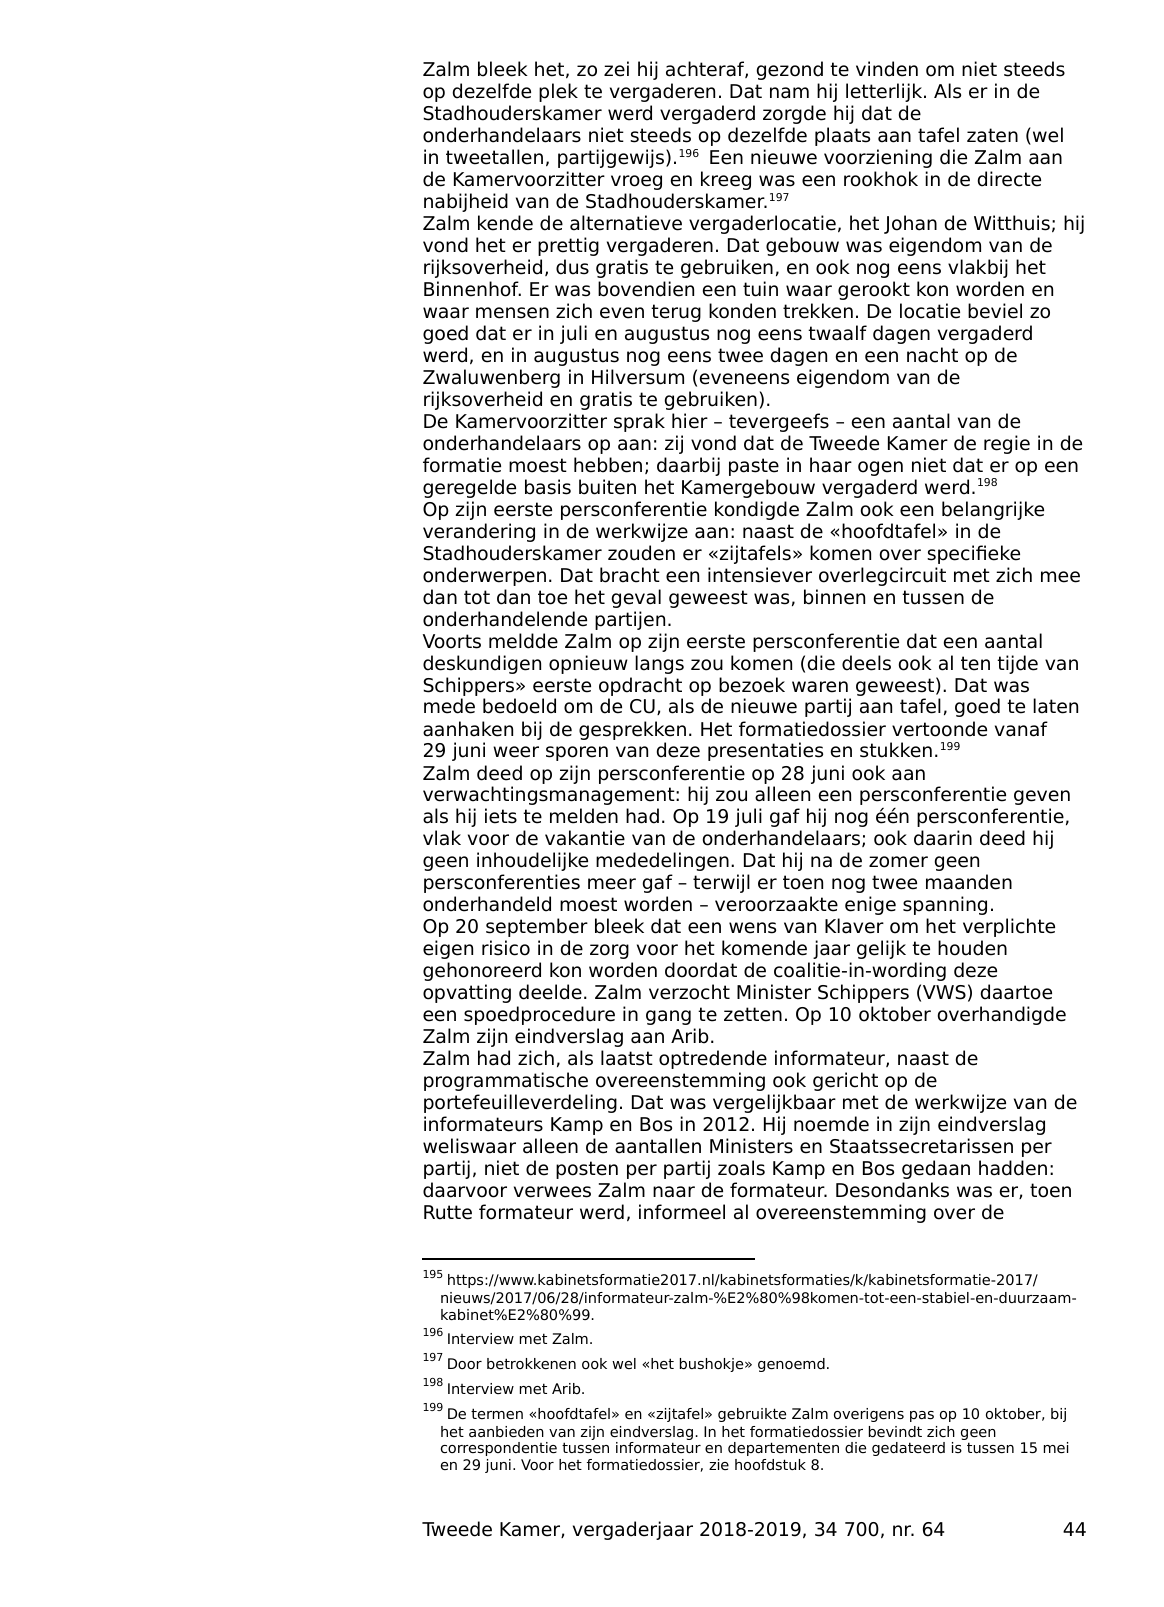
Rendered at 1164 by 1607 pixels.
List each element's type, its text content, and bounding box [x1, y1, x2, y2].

text Op 20 september bleek dat een wens van Klaver om het verplichte eigen risico in de zorg voor het komende jaar gelijk te houden gehonoreerd kon worden doordat de coalitie-in-wording deze opvatting deelde. Zalm verzocht Minister Schippers (VWS) daartoe een spoedprocedure in gang te zetten. Op 10 oktober overhandigde Zalm zijn eindverslag aan Arib. [422, 916, 1087, 1048]
text Zalm bleek het, zo zei hij achteraf, gezond te vinden om niet steeds op dezelfde plek te vergaderen. Dat nam hij letterlijk. Als er in de Stadhouderskamer werd vergaderd zorgde hij dat de onderhandelaars niet steeds op dezelfde plaats aan tafel zaten (wel in tweetallen, partijgewijs). Een nieuwe voorziening die Zalm aan de Kamervoorzitter vroeg en kreeg was een rookhok in de directe nabijheid van de Stadhouderskamer. [422, 59, 1087, 213]
text Interview met Zalm. [422, 1327, 1087, 1349]
text Zalm had zich, als laatst optredende informateur, naast de programmatische overeenstemming ook gericht op de portefeuilleverdeling. Dat was vergelijkbaar met de werkwijze van de informateurs Kamp en Bos in 2012. Hij noemde in zijn eindverslag weliswaar alleen de aantallen Ministers en Staatssecretarissen per partij, niet de posten per partij zoals Kamp en Bos gedaan hadden: daarvoor verwees Zalm naar de formateur. Desondanks was er, toen Rutte formateur werd, informeel al overeenstemming over de [422, 1048, 1087, 1224]
text https://www.kabinetsformatie2017.nl/kabinetsformaties/k/kabinetsformatie-2017/nieuws/2017/06/28/informateur-zalm-%E2%80%98komen-tot-een-stabiel-en-duurzaam-kabinet%E2%80%99. [422, 1268, 1087, 1324]
text De Kamervoorzitter sprak hier – tevergeefs – een aantal van de onderhandelaars op aan: zij vond dat de Tweede Kamer de regie in de formatie moest hebben; daarbij paste in haar ogen niet dat er op een geregelde basis buiten het Kamergebouw vergaderd werd. [422, 411, 1087, 499]
text Zalm kende de alternatieve vergaderlocatie, het Johan de Witthuis; hij vond het er prettig vergaderen. Dat gebouw was eigendom van de rijksoverheid, dus gratis te gebruiken, en ook nog eens vlakbij het Binnenhof. Er was bovendien een tuin waar gerookt kon worden en waar mensen zich even terug konden trekken. De locatie beviel zo goed dat er in juli en augustus nog eens twaalf dagen vergaderd werd, en in augustus nog eens twee dagen en een nacht op de Zwaluwenberg in Hilversum (eveneens eigendom van de rijksoverheid en gratis te gebruiken). [422, 213, 1087, 411]
text Zalm deed op zijn persconferentie op 28 juni ook aan verwachtingsmanagement: hij zou alleen een persconferentie geven als hij iets te melden had. Op 19 juli gaf hij nog één persconferentie, vlak voor de vakantie van de onderhandelaars; ook daarin deed hij geen inhoudelijke mededelingen. Dat hij na de zomer geen persconferenties meer gaf – terwijl er toen nog twee maanden onderhandeld moest worden – veroorzaakte enige spanning. [422, 762, 1087, 916]
text Voorts meldde Zalm op zijn eerste persconferentie dat een aantal deskundigen opnieuw langs zou komen (die deels ook al ten tijde van Schippers» eerste opdracht op bezoek waren geweest). Dat was mede bedoeld om de CU, als de nieuwe partij aan tafel, goed te laten aanhaken bij de gesprekken. Het formatiedossier vertoonde vanaf 29 juni weer sporen van deze presentaties en stukken. [422, 631, 1087, 762]
text Interview met Arib. [422, 1377, 1087, 1399]
text Door betrokkenen ook wel «het bushokje» genoemd. [422, 1352, 1087, 1374]
text De termen «hoofdtafel» en «zijtafel» gebruikte Zalm overigens pas op 10 oktober, bij het aanbieden van zijn eindverslag. In het formatiedossier bevindt zich geen correspondentie tussen informateur en departementen die gedateerd is tussen 15 mei en 29 juni. Voor het formatiedossier, zie hoofdstuk 8. [422, 1402, 1087, 1474]
text Op zijn eerste persconferentie kondigde Zalm ook een belangrijke verandering in de werkwijze aan: naast de «hoofdtafel» in de Stadhouderskamer zouden er «zijtafels» komen over specifieke onderwerpen. Dat bracht een intensiever overlegcircuit met zich mee dan tot dan toe het geval geweest was, binnen en tussen de onderhandelende partijen. [422, 499, 1087, 631]
